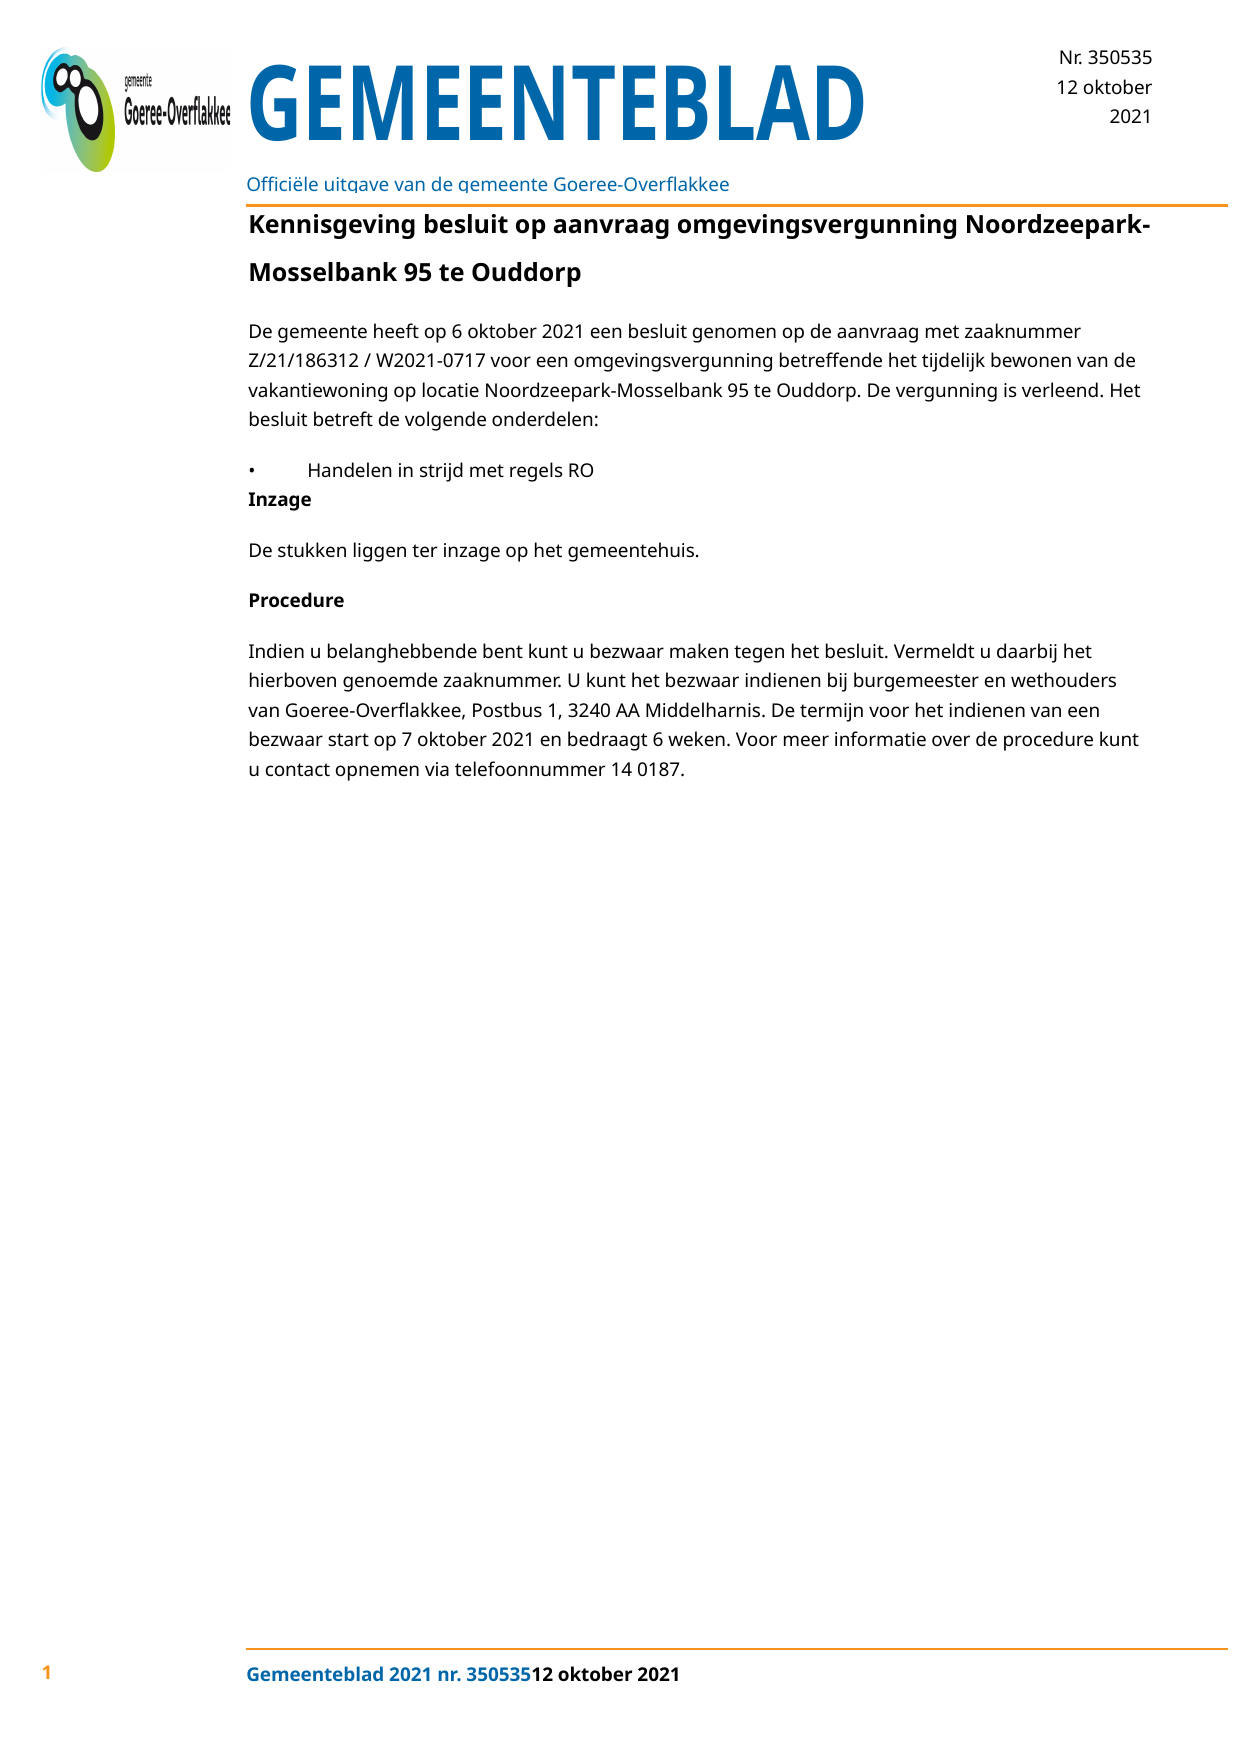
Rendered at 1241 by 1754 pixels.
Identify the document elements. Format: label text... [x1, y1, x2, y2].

text Indien u belanghebbende bent kunt u bezwaar maken tegen het besluit. Vermeldt u daarbij het hierboven genoemde zaaknummer. U kunt het bezwaar indienen bij burgemeester en wethouders van Goeree-Overflakkee, Postbus 1, 3240 AA Middelharnis. De termijn voor het indienen van een bezwaar start op 7 oktober 2021 en bedraagt 6 weken. Voor meer informatie over de procedure kunt u contact opnemen via telefoonnummer 14 0187. [248, 638, 1152, 782]
text Procedure [248, 587, 1152, 613]
text De stukken liggen ter inzage op het gemeentehuis. [248, 537, 1152, 563]
text Inzage [248, 487, 1152, 512]
list Handelen in strijd met regels RO [248, 457, 1152, 483]
picture [41, 47, 231, 172]
text De gemeente heeft op 6 oktober 2021 een besluit genomen op de aanvraag met zaaknummer Z/21/186312 / W2021-0717 voor een omgevingsvergunning betreffende het tijdelijk bewonen van de vakantiewoning op locatie Noordzeepark-Mosselbank 95 te Ouddorp. De vergunning is verleend. Het besluit betreft de volgende onderdelen: [248, 318, 1152, 432]
text Kennisgeving besluit op aanvraag omgevingsvergunning Noordzeepark-Mosselbank 95 te Ouddorp [248, 207, 1152, 288]
